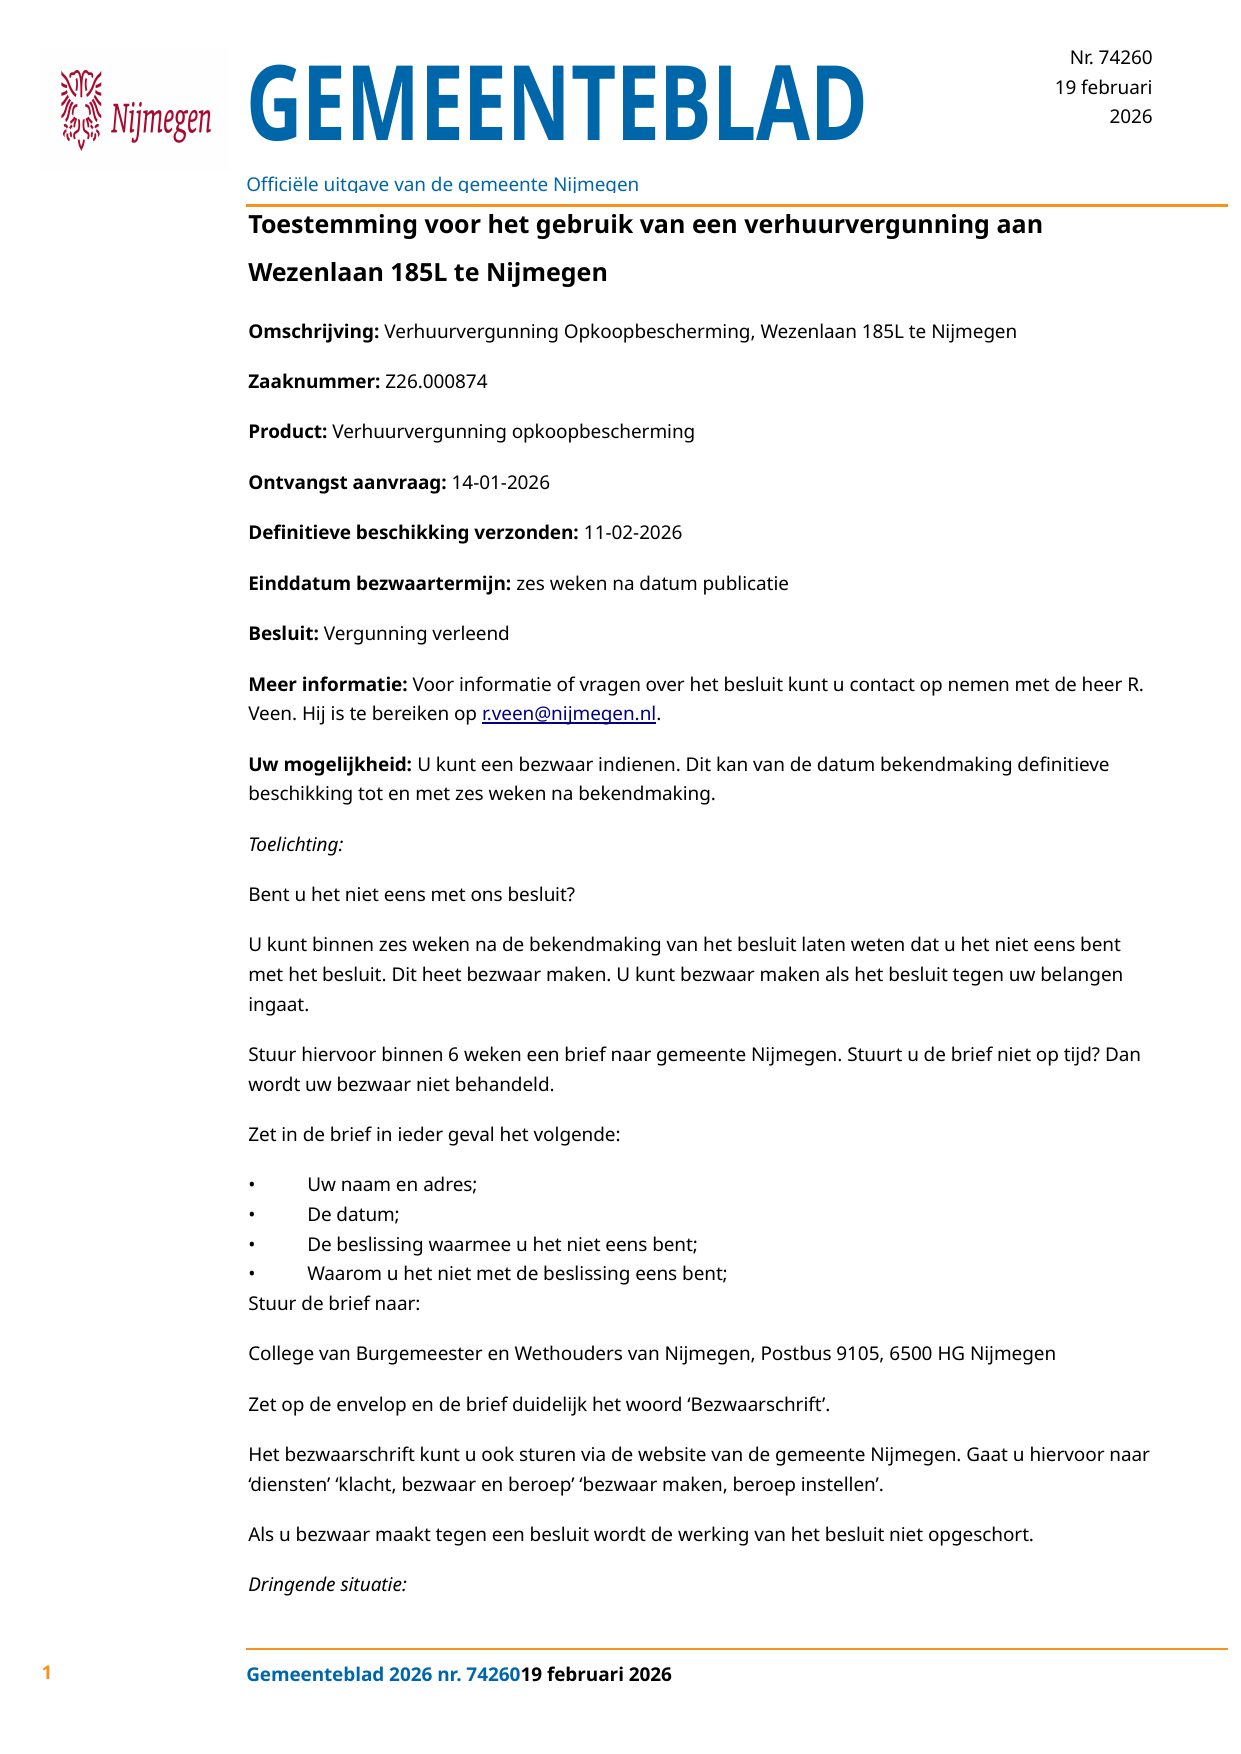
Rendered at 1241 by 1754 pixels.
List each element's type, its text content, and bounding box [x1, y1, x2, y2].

list Uw naam en adres; [248, 1172, 1152, 1197]
text Omschrijving: Verhuurvergunning Opkoopbescherming, Wezenlaan 185L te Nijmegen [248, 318, 1152, 344]
text Product: Verhuurvergunning opkoopbescherming [248, 419, 1152, 444]
text Zet in de brief in ieder geval het volgende: [248, 1121, 1152, 1147]
text Stuur de brief naar: [248, 1290, 1152, 1316]
text Zet op de envelop en de brief duidelijk het woord ‘Bezwaarschrift’. [248, 1391, 1152, 1417]
list Waarom u het niet met de beslissing eens bent; [248, 1260, 1152, 1286]
text Einddatum bezwaartermijn: zes weken na datum publicatie [248, 570, 1152, 596]
picture [41, 47, 231, 172]
text Toestemming voor het gebruik van een verhuurvergunning aan Wezenlaan 185L te Nijmegen [248, 207, 1152, 288]
text Als u bezwaar maakt tegen een besluit wordt de werking van het besluit niet opgeschort. [248, 1521, 1152, 1547]
text Uw mogelijkheid: U kunt een bezwaar indienen. Dit kan van de datum bekendmaking definitieve beschikking tot en met zes weken na bekendmaking. [248, 751, 1152, 806]
list De beslissing waarmee u het niet eens bent; [248, 1231, 1152, 1257]
text Ontvangst aanvraag: 14-01-2026 [248, 469, 1152, 495]
text Dringende situatie: [248, 1572, 1152, 1597]
text Toelichting: [248, 831, 1152, 857]
text Meer informatie: Voor informatie of vragen over het besluit kunt u contact op nemen met de heer R. Veen. Hij is te bereiken op r.veen@nijmegen.nl. [248, 671, 1152, 726]
text U kunt binnen zes weken na de bekendmaking van het besluit laten weten dat u het niet eens bent met het besluit. Dit heet bezwaar maken. U kunt bezwaar maken als het besluit tegen uw belangen ingaat. [248, 932, 1152, 1017]
text College van Burgemeester en Wethouders van Nijmegen, Postbus 9105, 6500 HG Nijmegen [248, 1340, 1152, 1366]
text Het bezwaarschrift kunt u ook sturen via de website van de gemeente Nijmegen. Gaat u hiervoor naar ‘diensten’ ‘klacht, bezwaar en beroep’ ‘bezwaar maken, beroep instellen’. [248, 1441, 1152, 1497]
list De datum; [248, 1201, 1152, 1227]
text Definitieve beschikking verzonden: 11-02-2026 [248, 519, 1152, 545]
text Zaaknummer: Z26.000874 [248, 368, 1152, 394]
text Stuur hiervoor binnen 6 weken een brief naar gemeente Nijmegen. Stuurt u de brief niet op tijd? Dan wordt uw bezwaar niet behandeld. [248, 1041, 1152, 1097]
text Besluit: Vergunning verleend [248, 620, 1152, 646]
text Bent u het niet eens met ons besluit? [248, 881, 1152, 907]
